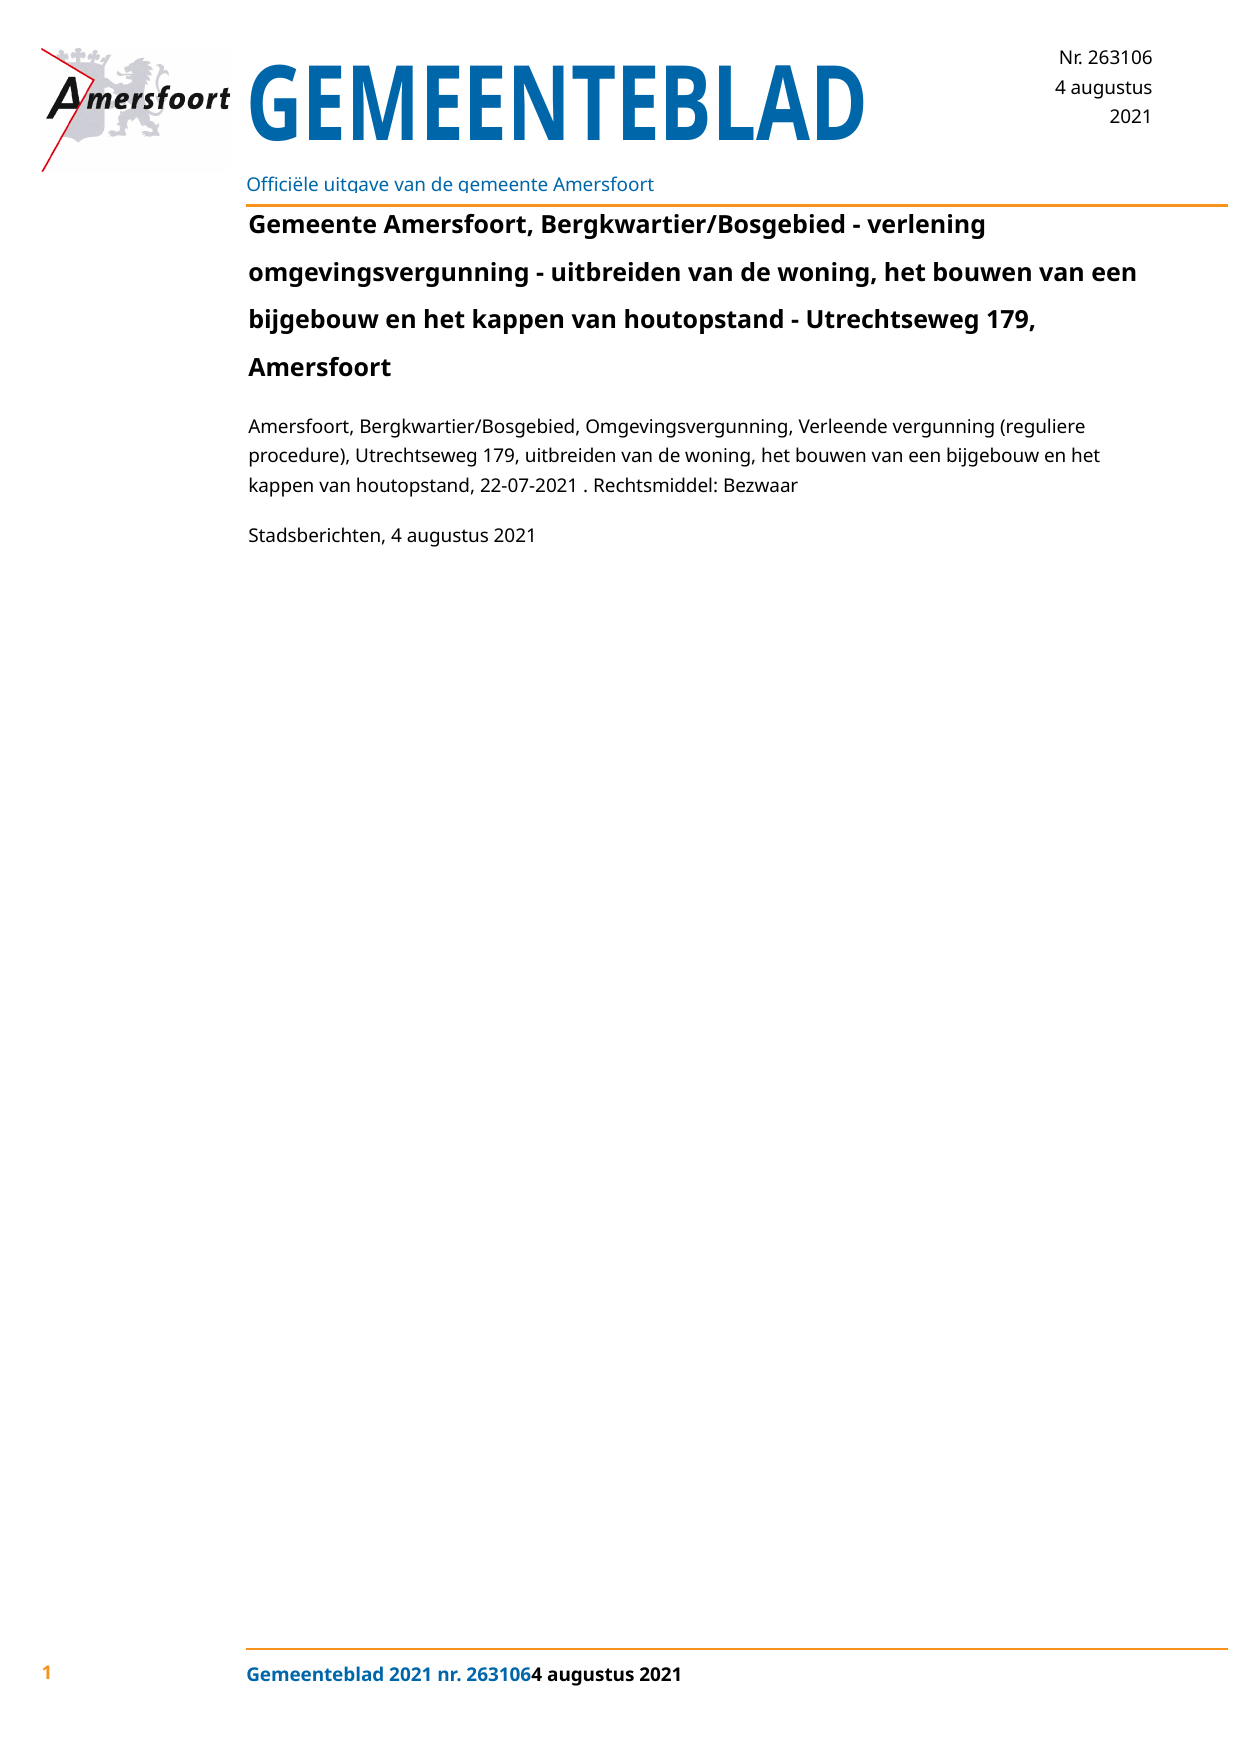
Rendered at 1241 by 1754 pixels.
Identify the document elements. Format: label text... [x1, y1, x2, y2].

picture [41, 47, 231, 172]
text Amersfoort, Bergkwartier/Bosgebied, Omgevingsvergunning, Verleende vergunning (reguliere procedure), Utrechtseweg 179, uitbreiden van de woning, het bouwen van een bijgebouw en het kappen van houtopstand, 22-07-2021 . Rechtsmiddel: Bezwaar [248, 413, 1152, 498]
text Gemeente Amersfoort, Bergkwartier/Bosgebied - verlening omgevingsvergunning - uitbreiden van de woning, het bouwen van een bijgebouw en het kappen van houtopstand - Utrechtseweg 179, Amersfoort [248, 207, 1152, 384]
text Stadsberichten, 4 augustus 2021 [248, 523, 1152, 548]
